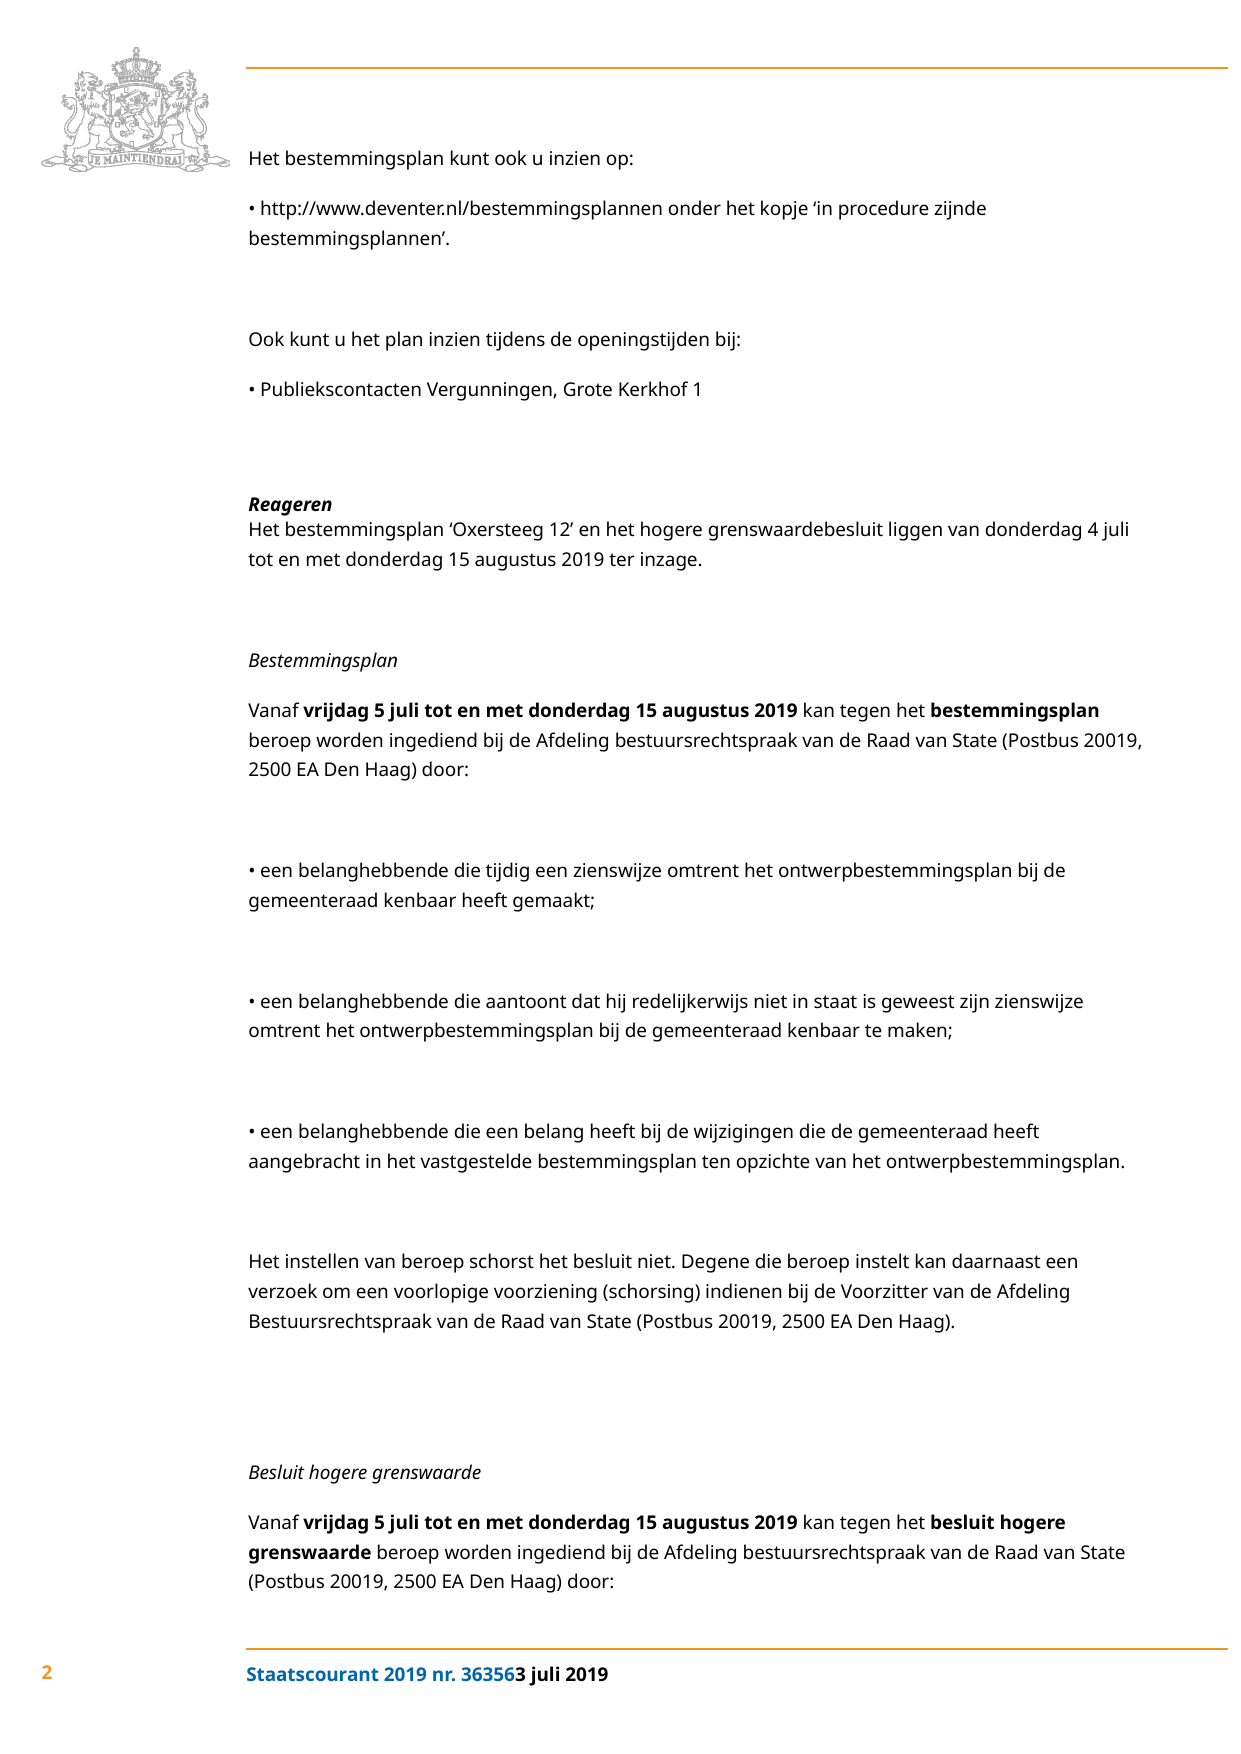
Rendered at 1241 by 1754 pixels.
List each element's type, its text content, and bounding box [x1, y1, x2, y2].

text • een belanghebbende die een belang heeft bij de wijzigingen die de gemeenteraad heeft aangebracht in het vastgestelde bestemmingsplan ten opzichte van het ontwerpbestemmingsplan. [248, 1118, 1152, 1173]
text Reageren [248, 491, 1152, 517]
text Ook kunt u het plan inzien tijdens de openingstijden bij: [248, 326, 1152, 352]
text Besluit hogere grenswaarde [248, 1459, 1152, 1485]
text • Publiekscontacten Vergunningen, Grote Kerkhof 1 [248, 376, 1152, 402]
text Vanaf vrijdag 5 juli tot en met donderdag 15 augustus 2019 kan tegen het bestemmingsplan beroep worden ingediend bij de Afdeling bestuursrechtspraak van de Raad van State (Postbus 20019, 2500 EA Den Haag) door: [248, 697, 1152, 782]
text Het bestemmingsplan kunt ook u inzien op: [248, 145, 1152, 171]
text Bestemmingsplan [248, 647, 1152, 673]
text Het instellen van beroep schorst het besluit niet. Degene die beroep instelt kan daarnaast een verzoek om een voorlopige voorziening (schorsing) indienen bij de Voorzitter van de Afdeling Bestuursrechtspraak van de Raad van State (Postbus 20019, 2500 EA Den Haag). [248, 1249, 1152, 1333]
text • http://www.deventer.nl/bestemmingsplannen onder het kopje ‘in procedure zijnde bestemmingsplannen’. [248, 196, 1152, 251]
picture [41, 47, 231, 172]
text • een belanghebbende die tijdig een zienswijze omtrent het ontwerpbestemmingsplan bij de gemeenteraad kenbaar heeft gemaakt; [248, 857, 1152, 913]
text • een belanghebbende die aantoont dat hij redelijkerwijs niet in staat is geweest zijn zienswijze omtrent het ontwerpbestemmingsplan bij de gemeenteraad kenbaar te maken; [248, 988, 1152, 1043]
text Vanaf vrijdag 5 juli tot en met donderdag 15 augustus 2019 kan tegen het besluit hogere grenswaarde beroep worden ingediend bij de Afdeling bestuursrechtspraak van de Raad van State (Postbus 20019, 2500 EA Den Haag) door: [248, 1509, 1152, 1594]
text Het bestemmingsplan ‘Oxersteeg 12’ en het hogere grenswaardebesluit liggen van donderdag 4 juli tot en met donderdag 15 augustus 2019 ter inzage. [248, 517, 1152, 572]
